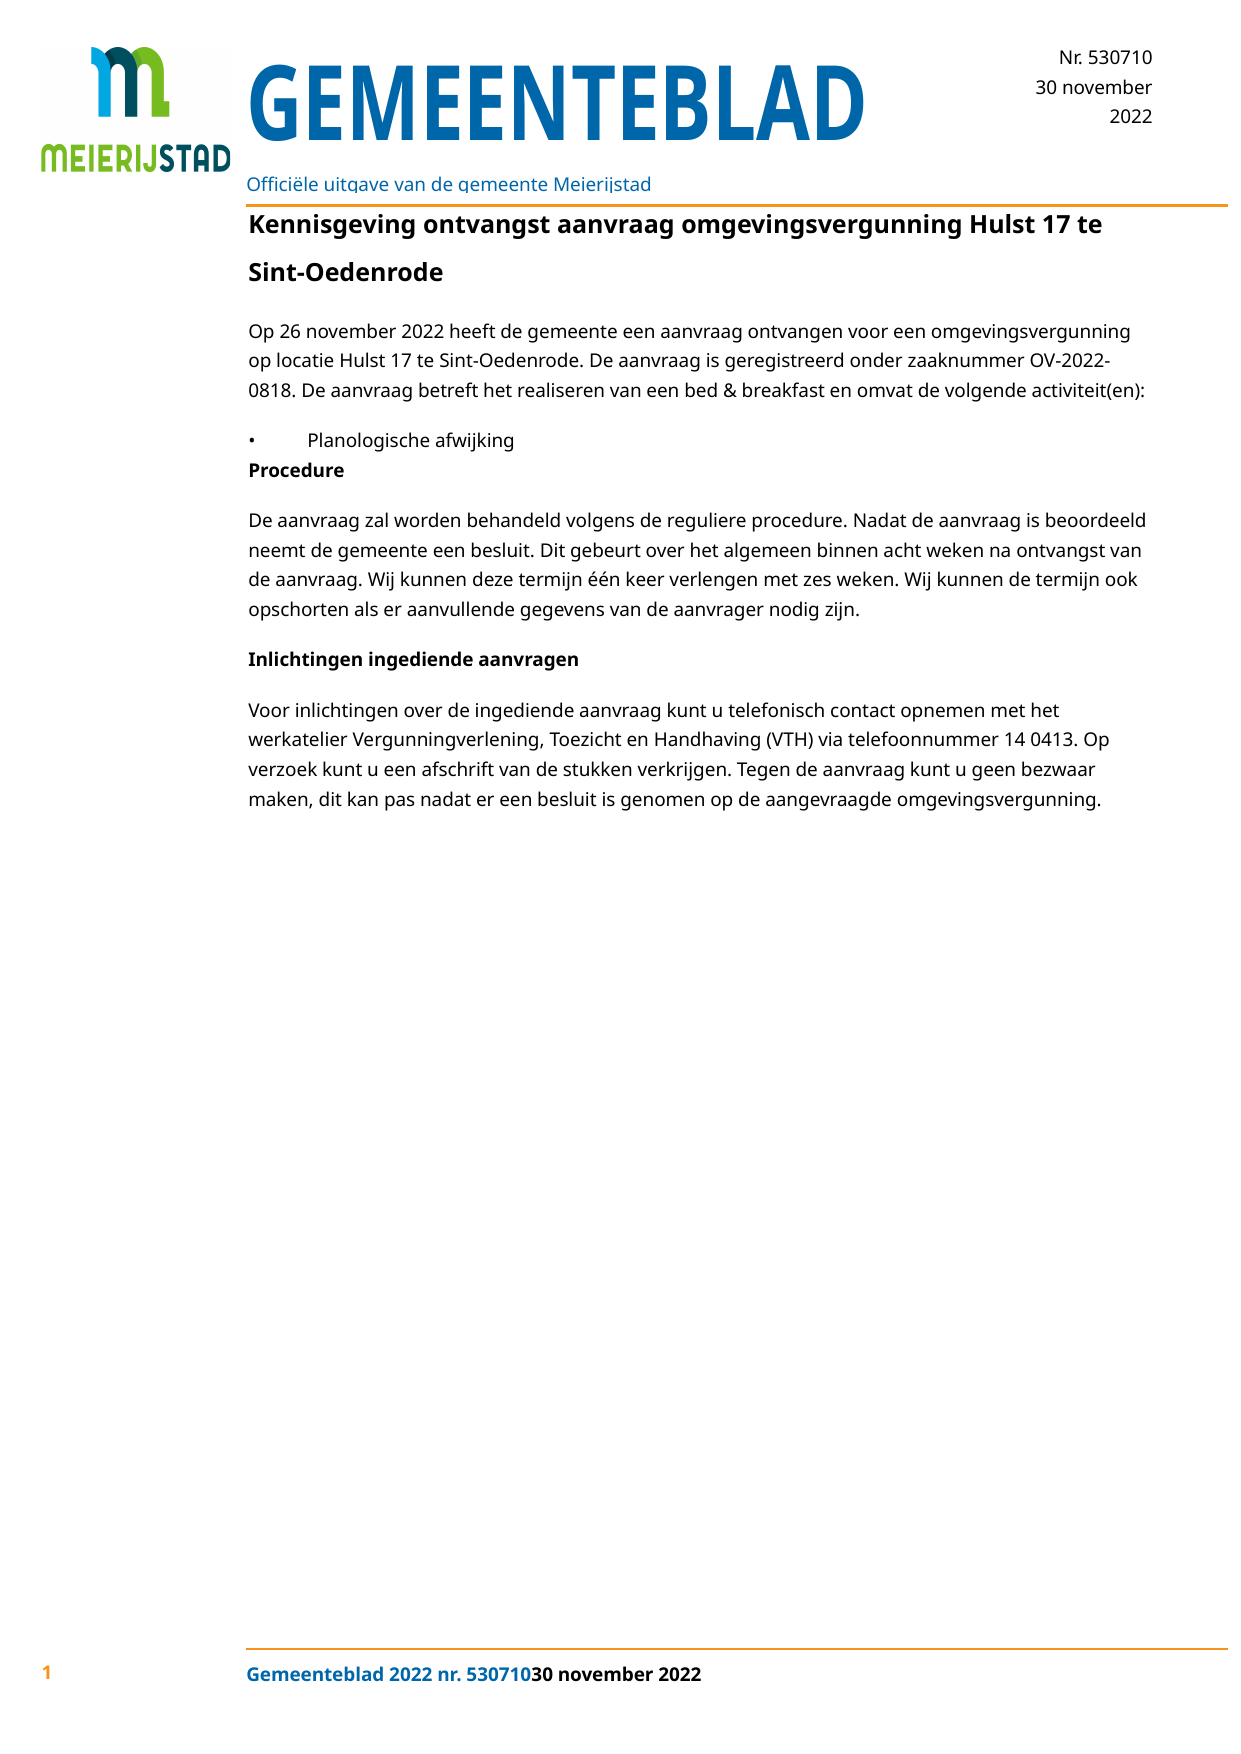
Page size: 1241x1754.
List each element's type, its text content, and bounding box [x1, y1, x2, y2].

text Inlichtingen ingediende aanvragen [248, 647, 1152, 672]
text De aanvraag zal worden behandeld volgens de reguliere procedure. Nadat de aanvraag is beoordeeld neemt de gemeente een besluit. Dit gebeurt over het algemeen binnen acht weken na ontvangst van de aanvraag. Wij kunnen deze termijn één keer verlengen met zes weken. Wij kunnen de termijn ook opschorten als er aanvullende gegevens van de aanvrager nodig zijn. [248, 507, 1152, 622]
list Planologische afwijking [248, 427, 1152, 453]
text Voor inlichtingen over de ingediende aanvraag kunt u telefonisch contact opnemen met het werkatelier Vergunningverlening, Toezicht en Handhaving (VTH) via telefoonnummer 14 0413. Op verzoek kunt u een afschrift van de stukken verkrijgen. Tegen de aanvraag kunt u geen bezwaar maken, dit kan pas nadat er een besluit is genomen op de aangevraagde omgevingsvergunning. [248, 697, 1152, 812]
text Procedure [248, 457, 1152, 483]
text Op 26 november 2022 heeft de gemeente een aanvraag ontvangen voor een omgevingsvergunning op locatie Hulst 17 te Sint-Oedenrode. De aanvraag is geregistreerd onder zaaknummer OV-2022-0818. De aanvraag betreft het realiseren van een bed & breakfast en omvat de volgende activiteit(en): [248, 318, 1152, 403]
picture [41, 47, 231, 172]
text Kennisgeving ontvangst aanvraag omgevingsvergunning Hulst 17 te Sint-Oedenrode [248, 207, 1152, 288]
